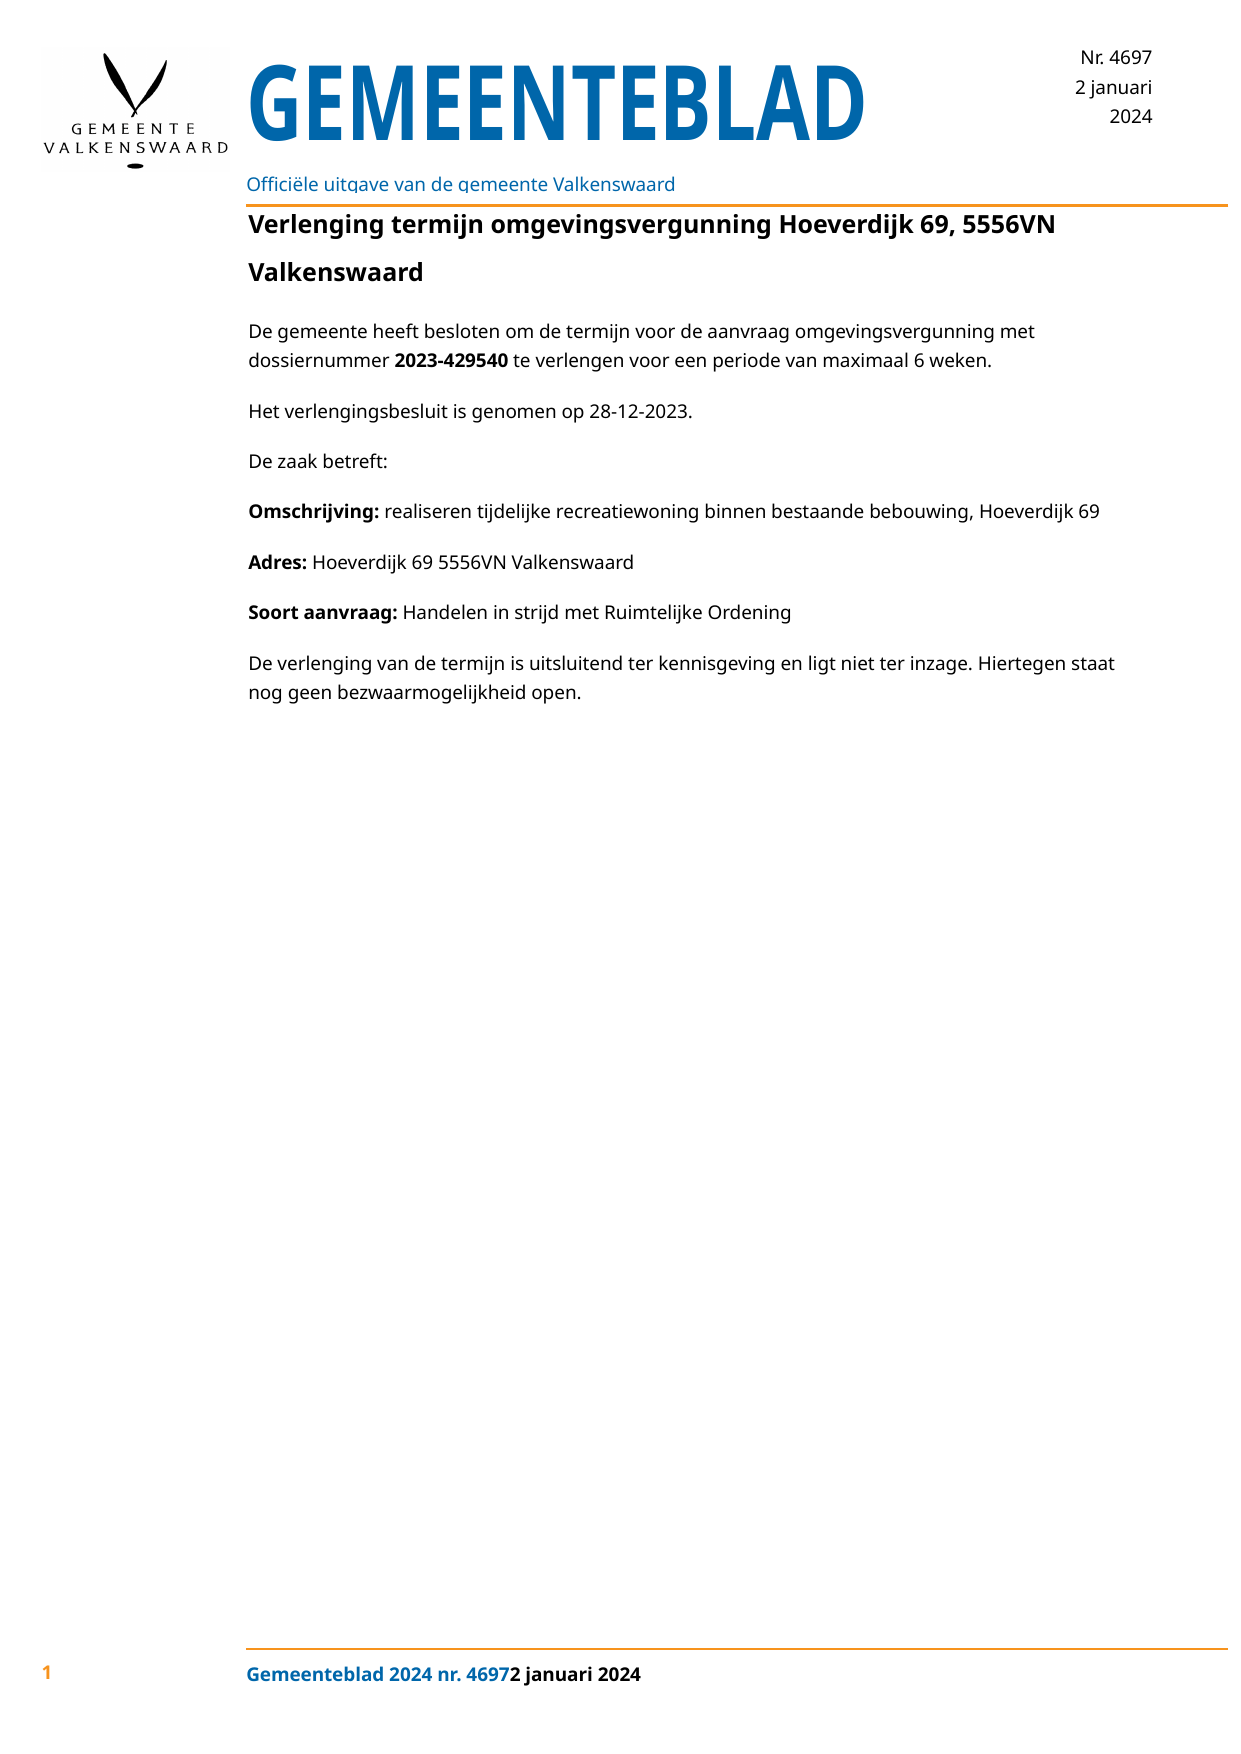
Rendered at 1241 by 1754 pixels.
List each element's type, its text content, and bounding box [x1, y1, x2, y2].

text De verlenging van de termijn is uitsluitend ter kennisgeving en ligt niet ter inzage. Hiertegen staat nog geen bezwaarmogelijkheid open. [248, 650, 1152, 705]
text Het verlengingsbesluit is genomen op 28-12-2023. [248, 398, 1152, 424]
picture [41, 47, 231, 172]
text De gemeente heeft besloten om de termijn voor de aanvraag omgevingsvergunning met dossiernummer 2023-429540 te verlengen voor een periode van maximaal 6 weken. [248, 318, 1152, 373]
text Verlenging termijn omgevingsvergunning Hoeverdijk 69, 5556VN Valkenswaard [248, 207, 1152, 288]
text Soort aanvraag: Handelen in strijd met Ruimtelijke Ordening [248, 599, 1152, 625]
text Adres: Hoeverdijk 69 5556VN Valkenswaard [248, 549, 1152, 575]
text De zaak betreft: [248, 448, 1152, 474]
text Omschrijving: realiseren tijdelijke recreatiewoning binnen bestaande bebouwing, Hoeverdijk 69 [248, 499, 1152, 524]
